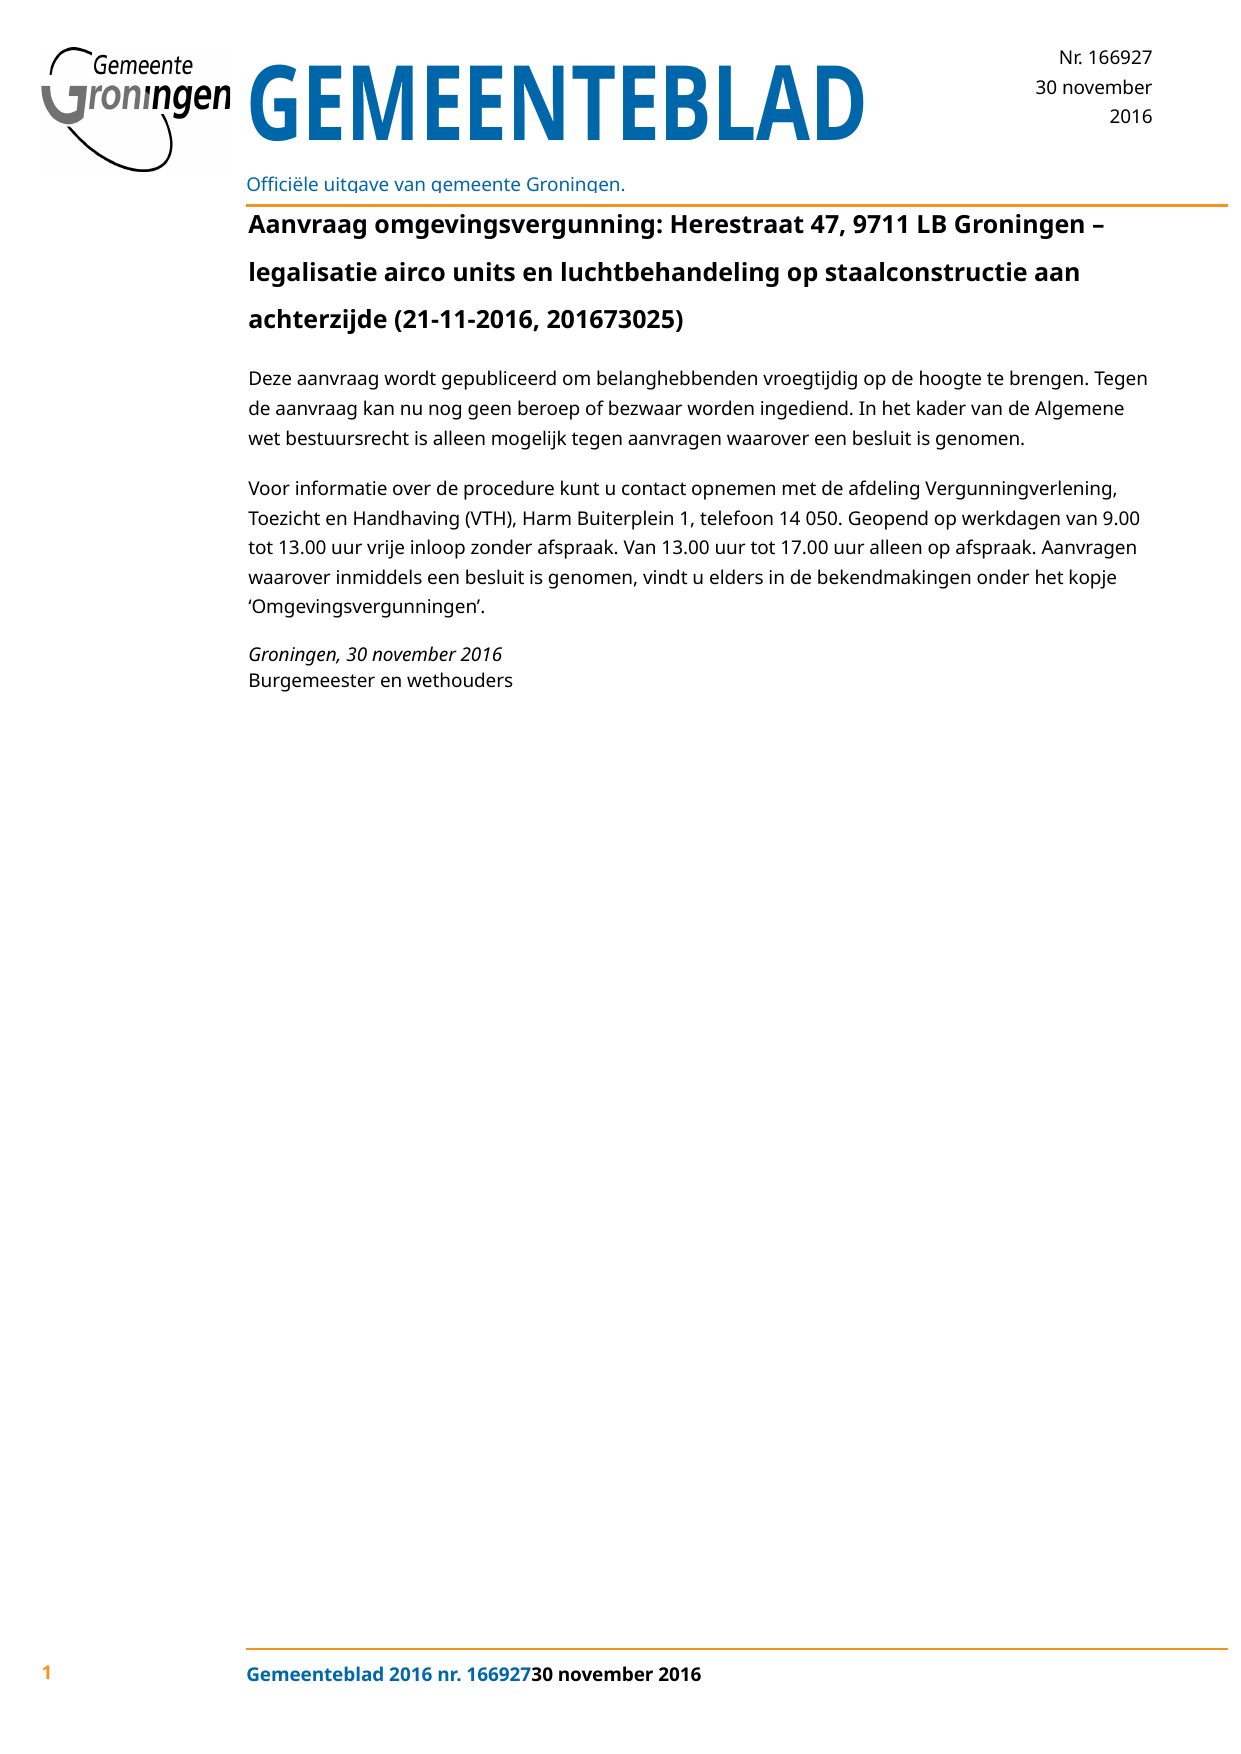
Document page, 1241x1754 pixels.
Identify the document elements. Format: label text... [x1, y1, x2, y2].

text Deze aanvraag wordt gepubliceerd om belanghebbenden vroegtijdig op de hoogte te brengen. Tegen de aanvraag kan nu nog geen beroep of bezwaar worden ingediend. In het kader van de Algemene wet bestuursrecht is alleen mogelijk tegen aanvragen waarover een besluit is genomen. [248, 366, 1152, 450]
text Voor informatie over de procedure kunt u contact opnemen met de afdeling Vergunningverlening, Toezicht en Handhaving (VTH), Harm Buiterplein 1, telefoon 14 050. Geopend op werkdagen van 9.00 tot 13.00 uur vrije inloop zonder afspraak. Van 13.00 uur tot 17.00 uur alleen op afspraak. Aanvragen waarover inmiddels een besluit is genomen, vindt u elders in de bekendmakingen onder het kopje ‘Omgevingsvergunningen’. [248, 475, 1152, 619]
picture [41, 47, 231, 172]
text Aanvraag omgevingsvergunning: Herestraat 47, 9711 LB Groningen – legalisatie airco units en luchtbehandeling op staalconstructie aan achterzijde (21-11-2016, 201673025) [248, 207, 1152, 336]
text Burgemeester en wethouders [248, 667, 1152, 693]
text Groningen, 30 november 2016 [248, 641, 1152, 667]
